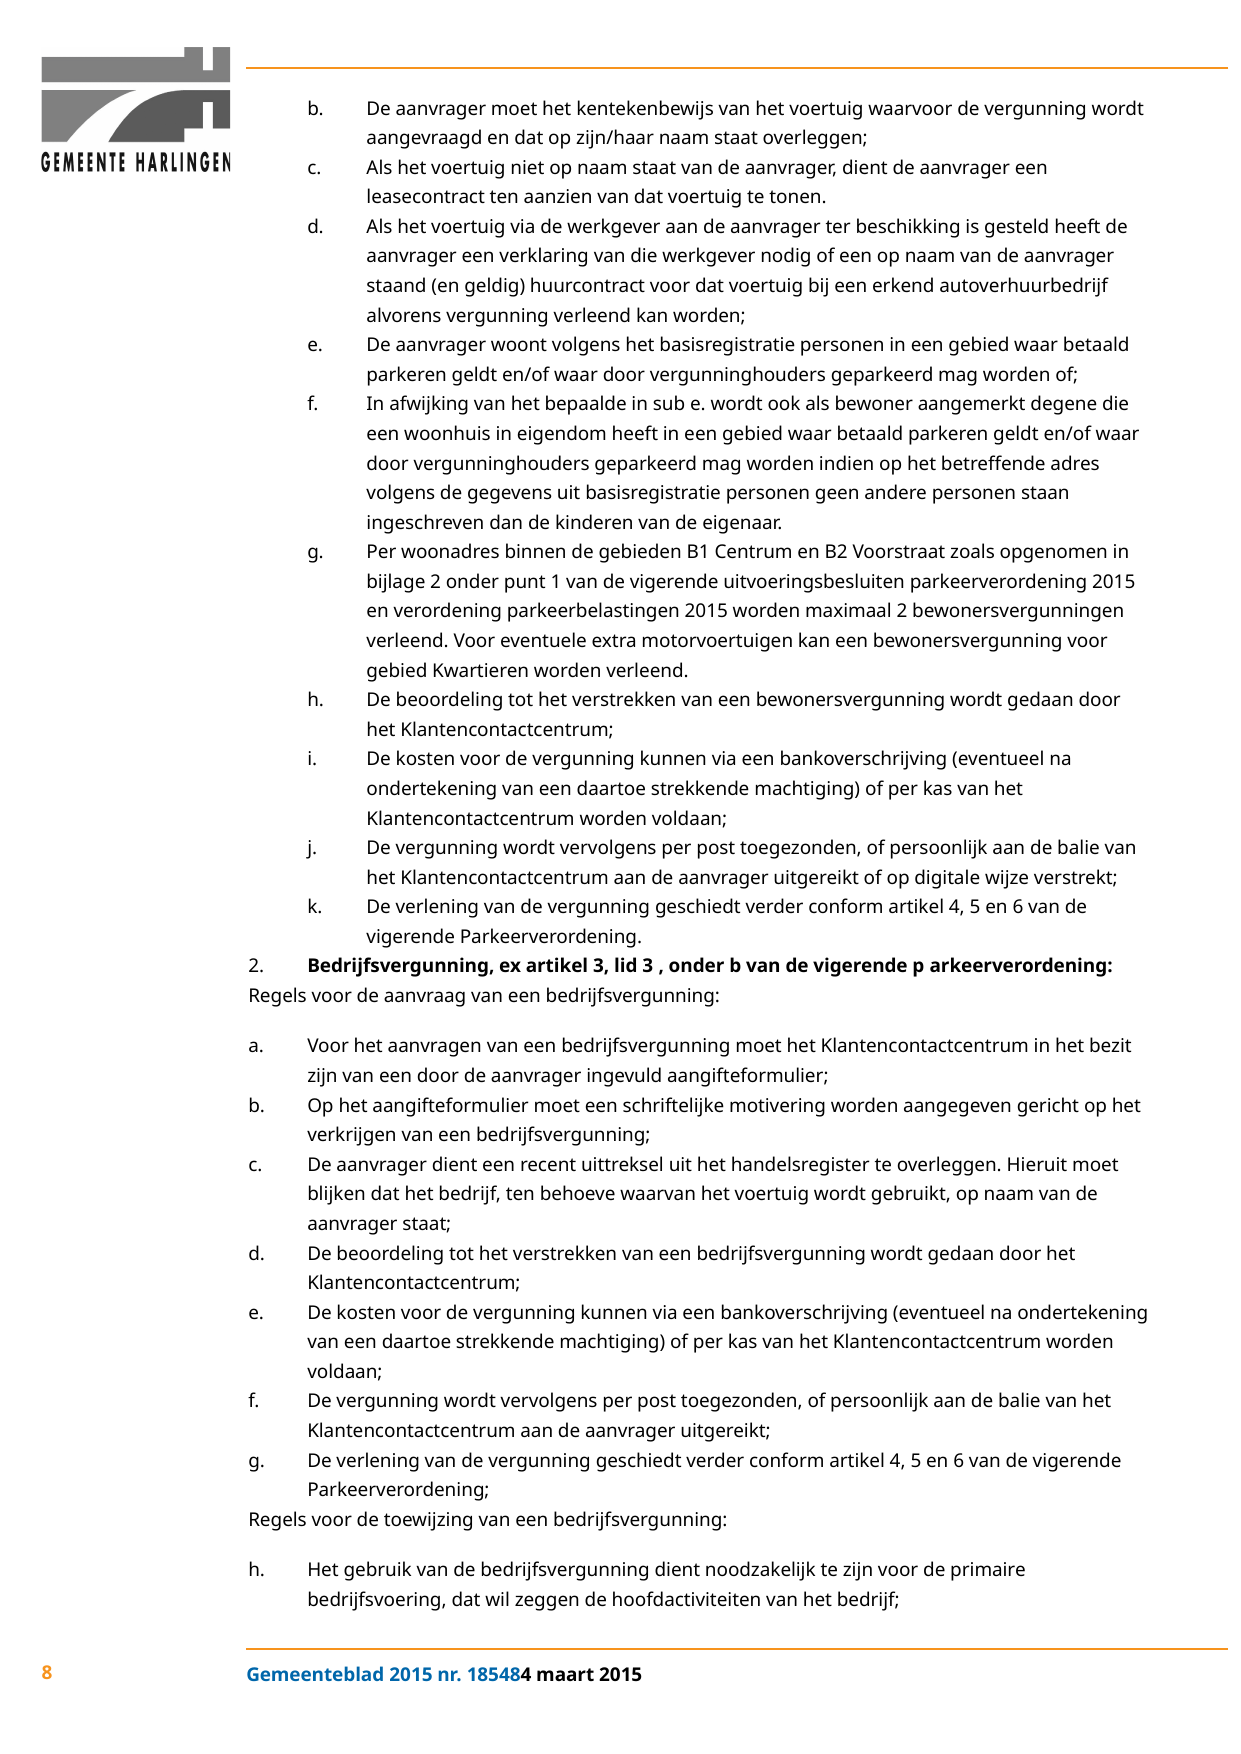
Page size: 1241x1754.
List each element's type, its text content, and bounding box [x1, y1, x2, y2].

picture [41, 47, 231, 172]
list De aanvrager dient een recent uittreksel uit het handelsregister te overleggen. Hieruit moet blijken dat het bedrijf, ten behoeve waarvan het voertuig wordt gebruikt, op naam van de aanvrager staat; [248, 1151, 1152, 1236]
list De aanvrager moet het kentekenbewijs van het voertuig waarvoor de vergunning wordt aangevraagd en dat op zijn/haar naam staat overleggen; [307, 95, 1152, 150]
list Het gebruik van de bedrijfsvergunning dient noodzakelijk te zijn voor de primaire bedrijfsvoering, dat wil zeggen de hoofdactiviteiten van het bedrijf; [248, 1556, 1152, 1612]
list Op het aangifteformulier moet een schriftelijke motivering worden aangegeven gericht op het verkrijgen van een bedrijfsvergunning; [248, 1092, 1152, 1147]
list De verlening van de vergunning geschiedt verder conform artikel 4, 5 en 6 van de vigerende Parkeerverordening. [307, 893, 1152, 949]
list De vergunning wordt vervolgens per post toegezonden, of persoonlijk aan de balie van het Klantencontactcentrum aan de aanvrager uitgereikt; [248, 1388, 1152, 1443]
list Als het voertuig via de werkgever aan de aanvrager ter beschikking is gesteld heeft de aanvrager een verklaring van die werkgever nodig of een op naam van de aanvrager staand (en geldig) huurcontract voor dat voertuig bij een erkend autoverhuurbedrijf alvorens vergunning verleend kan worden; [307, 213, 1152, 328]
list De verlening van de vergunning geschiedt verder conform artikel 4, 5 en 6 van de vigerende Parkeerverordening; [248, 1447, 1152, 1502]
list De beoordeling tot het verstrekken van een bedrijfsvergunning wordt gedaan door het Klantencontactcentrum; [248, 1240, 1152, 1295]
list Als het voertuig niet op naam staat van de aanvrager, dient de aanvrager een leasecontract ten aanzien van dat voertuig te tonen. [307, 154, 1152, 209]
list De kosten voor de vergunning kunnen via een bankoverschrijving (eventueel na ondertekening van een daartoe strekkende machtiging) of per kas van het Klantencontactcentrum worden voldaan; [248, 1299, 1152, 1384]
list Bedrijfsvergunning, ex artikel 3, lid 3 , onder b van de vigerende p arkeerverordening: [248, 953, 1152, 978]
list De kosten voor de vergunning kunnen via een bankoverschrijving (eventueel na ondertekening van een daartoe strekkende machtiging) of per kas van het Klantencontactcentrum worden voldaan; [307, 746, 1152, 831]
list Voor het aanvragen van een bedrijfsvergunning moet het Klantencontactcentrum in het bezit zijn van een door de aanvrager ingevuld aangifteformulier; [248, 1033, 1152, 1088]
list De vergunning wordt vervolgens per post toegezonden, of persoonlijk aan de balie van het Klantencontactcentrum aan de aanvrager uitgereikt of op digitale wijze verstrekt; [307, 834, 1152, 890]
text Regels voor de toewijzing van een bedrijfsvergunning: [248, 1506, 1152, 1532]
text Regels voor de aanvraag van een bedrijfsvergunning: [248, 982, 1152, 1008]
list De aanvrager woont volgens het basisregistratie personen in een gebied waar betaald parkeren geldt en/of waar door vergunninghouders geparkeerd mag worden of; [307, 331, 1152, 387]
list In afwijking van het bepaalde in sub e. wordt ook als bewoner aangemerkt degene die een woonhuis in eigendom heeft in een gebied waar betaald parkeren geldt en/of waar door vergunninghouders geparkeerd mag worden indien op het betreffende adres volgens de gegevens uit basisregistratie personen geen andere personen staan ingeschreven dan de kinderen van de eigenaar. [307, 391, 1152, 535]
list Per woonadres binnen de gebieden B1 Centrum en B2 Voorstraat zoals opgenomen in bijlage 2 onder punt 1 van de vigerende uitvoeringsbesluiten parkeerverordening 2015 en verordening parkeerbelastingen 2015 worden maximaal 2 bewonersvergunningen verleend. Voor eventuele extra motorvoertuigen kan een bewonersvergunning voor gebied Kwartieren worden verleend. [307, 538, 1152, 683]
list De beoordeling tot het verstrekken van een bewonersvergunning wordt gedaan door het Klantencontactcentrum; [307, 686, 1152, 742]
